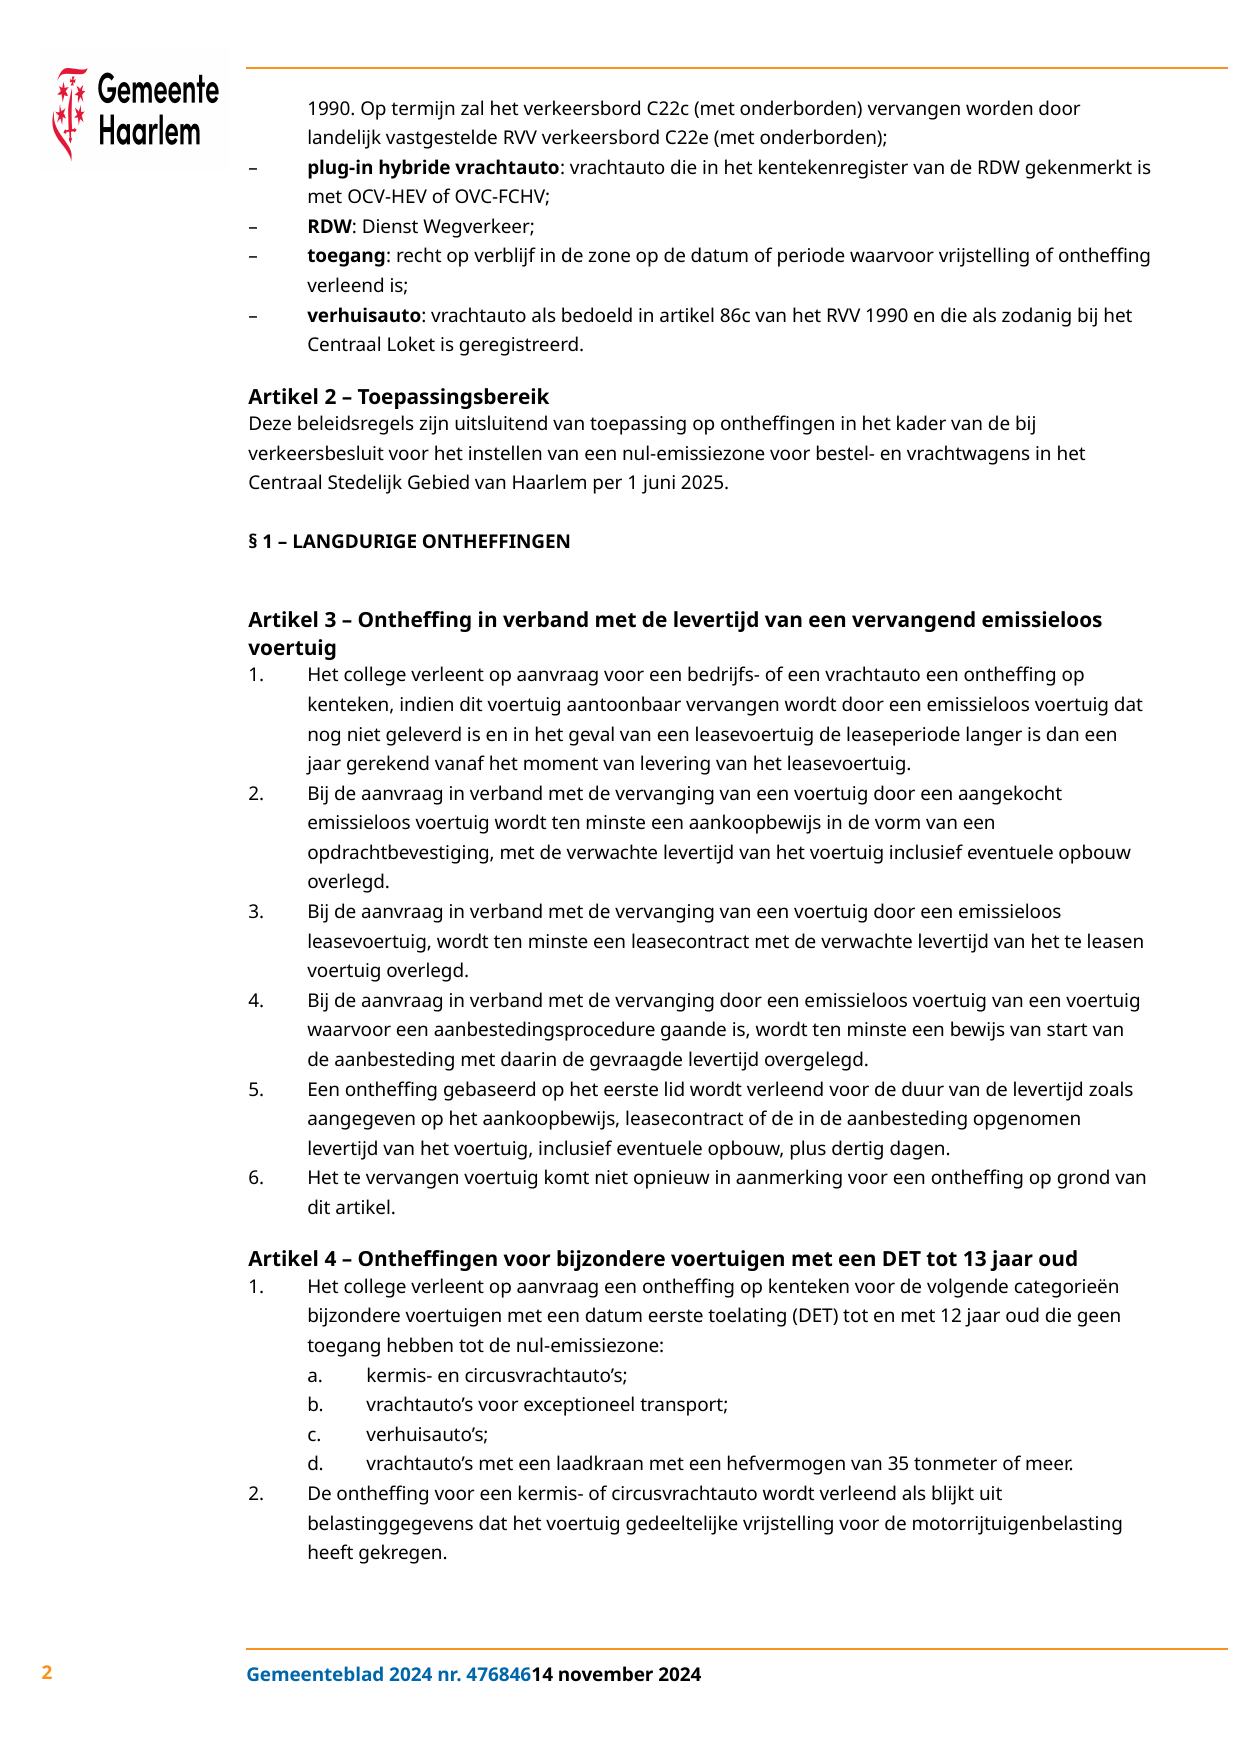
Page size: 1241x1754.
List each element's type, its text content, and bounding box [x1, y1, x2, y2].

list Het te vervangen voertuig komt niet opnieuw in aanmerking voor een ontheffing op grond van dit artikel. [248, 1164, 1152, 1220]
list Bij de aanvraag in verband met de vervanging van een voertuig door een emissieloos leasevoertuig, wordt ten minste een leasecontract met de verwachte levertijd van het te leasen voertuig overlegd. [248, 898, 1152, 983]
list Het college verleent op aanvraag voor een bedrijfs- of een vrachtauto een ontheffing op kenteken, indien dit voertuig aantoonbaar vervangen wordt door een emissieloos voertuig dat nog niet geleverd is en in het geval van een leasevoertuig de leaseperiode langer is dan een jaar gerekend vanaf het moment van levering van het leasevoertuig. [248, 662, 1152, 776]
picture [41, 47, 231, 172]
text § 1 – LANGDURIGE ONTHEFFINGEN [248, 529, 1152, 554]
list plug-in hybride vrachtauto: vrachtauto die in het kentekenregister van de RDW gekenmerkt is met OCV-HEV of OVC-FCHV; [248, 154, 1152, 209]
text Artikel 2 – Toepassingsbereik [248, 382, 1152, 410]
list toegang: recht op verblijf in de zone op de datum of periode waarvoor vrijstelling of ontheffing verleend is; [248, 243, 1152, 298]
list verhuisauto’s; [307, 1421, 1152, 1447]
list vrachtauto’s met een laadkraan met een hefvermogen van 35 tonmeter of meer. [307, 1451, 1152, 1476]
list RDW: Dienst Wegverkeer; [248, 213, 1152, 239]
list verhuisauto: vrachtauto als bedoeld in artikel 86c van het RVV 1990 en die als zodanig bij het Centraal Loket is geregistreerd. [248, 302, 1152, 357]
list Bij de aanvraag in verband met de vervanging van een voertuig door een aangekocht emissieloos voertuig wordt ten minste een aankoopbewijs in de vorm van een opdrachtbevestiging, met de verwachte levertijd van het voertuig inclusief eventuele opbouw overlegd. [248, 780, 1152, 894]
text Artikel 4 – Ontheffingen voor bijzondere voertuigen met een DET tot 13 jaar oud [248, 1244, 1152, 1273]
list kermis- en circusvrachtauto’s; [307, 1362, 1152, 1387]
list vrachtauto’s voor exceptioneel transport; [307, 1391, 1152, 1417]
list 1990. Op termijn zal het verkeersbord C22c (met onderborden) vervangen worden door landelijk vastgestelde RVV verkeersbord C22e (met onderborden); [248, 95, 1152, 150]
list Het college verleent op aanvraag een ontheffing op kenteken voor de volgende categorieën bijzondere voertuigen met een datum eerste toelating (DET) tot en met 12 jaar oud die geen toegang hebben tot de nul-emissiezone: [248, 1273, 1152, 1358]
text Deze beleidsregels zijn uitsluitend van toepassing op ontheffingen in het kader van de bij verkeersbesluit voor het instellen van een nul-emissiezone voor bestel- en vrachtwagens in het Centraal Stedelijk Gebied van Haarlem per 1 juni 2025. [248, 410, 1152, 495]
list Een ontheffing gebaseerd op het eerste lid wordt verleend voor de duur van de levertijd zoals aangegeven op het aankoopbewijs, leasecontract of de in de aanbesteding opgenomen levertijd van het voertuig, inclusief eventuele opbouw, plus dertig dagen. [248, 1076, 1152, 1161]
list Bij de aanvraag in verband met de vervanging door een emissieloos voertuig van een voertuig waarvoor een aanbestedingsprocedure gaande is, wordt ten minste een bewijs van start van de aanbesteding met daarin de gevraagde levertijd overgelegd. [248, 987, 1152, 1072]
text Artikel 3 – Ontheffing in verband met de levertijd van een vervangend emissieloos voertuig [248, 605, 1152, 662]
list De ontheffing voor een kermis- of circusvrachtauto wordt verleend als blijkt uit belastinggegevens dat het voertuig gedeeltelijke vrijstelling voor de motorrijtuigenbelasting heeft gekregen. [248, 1480, 1152, 1565]
